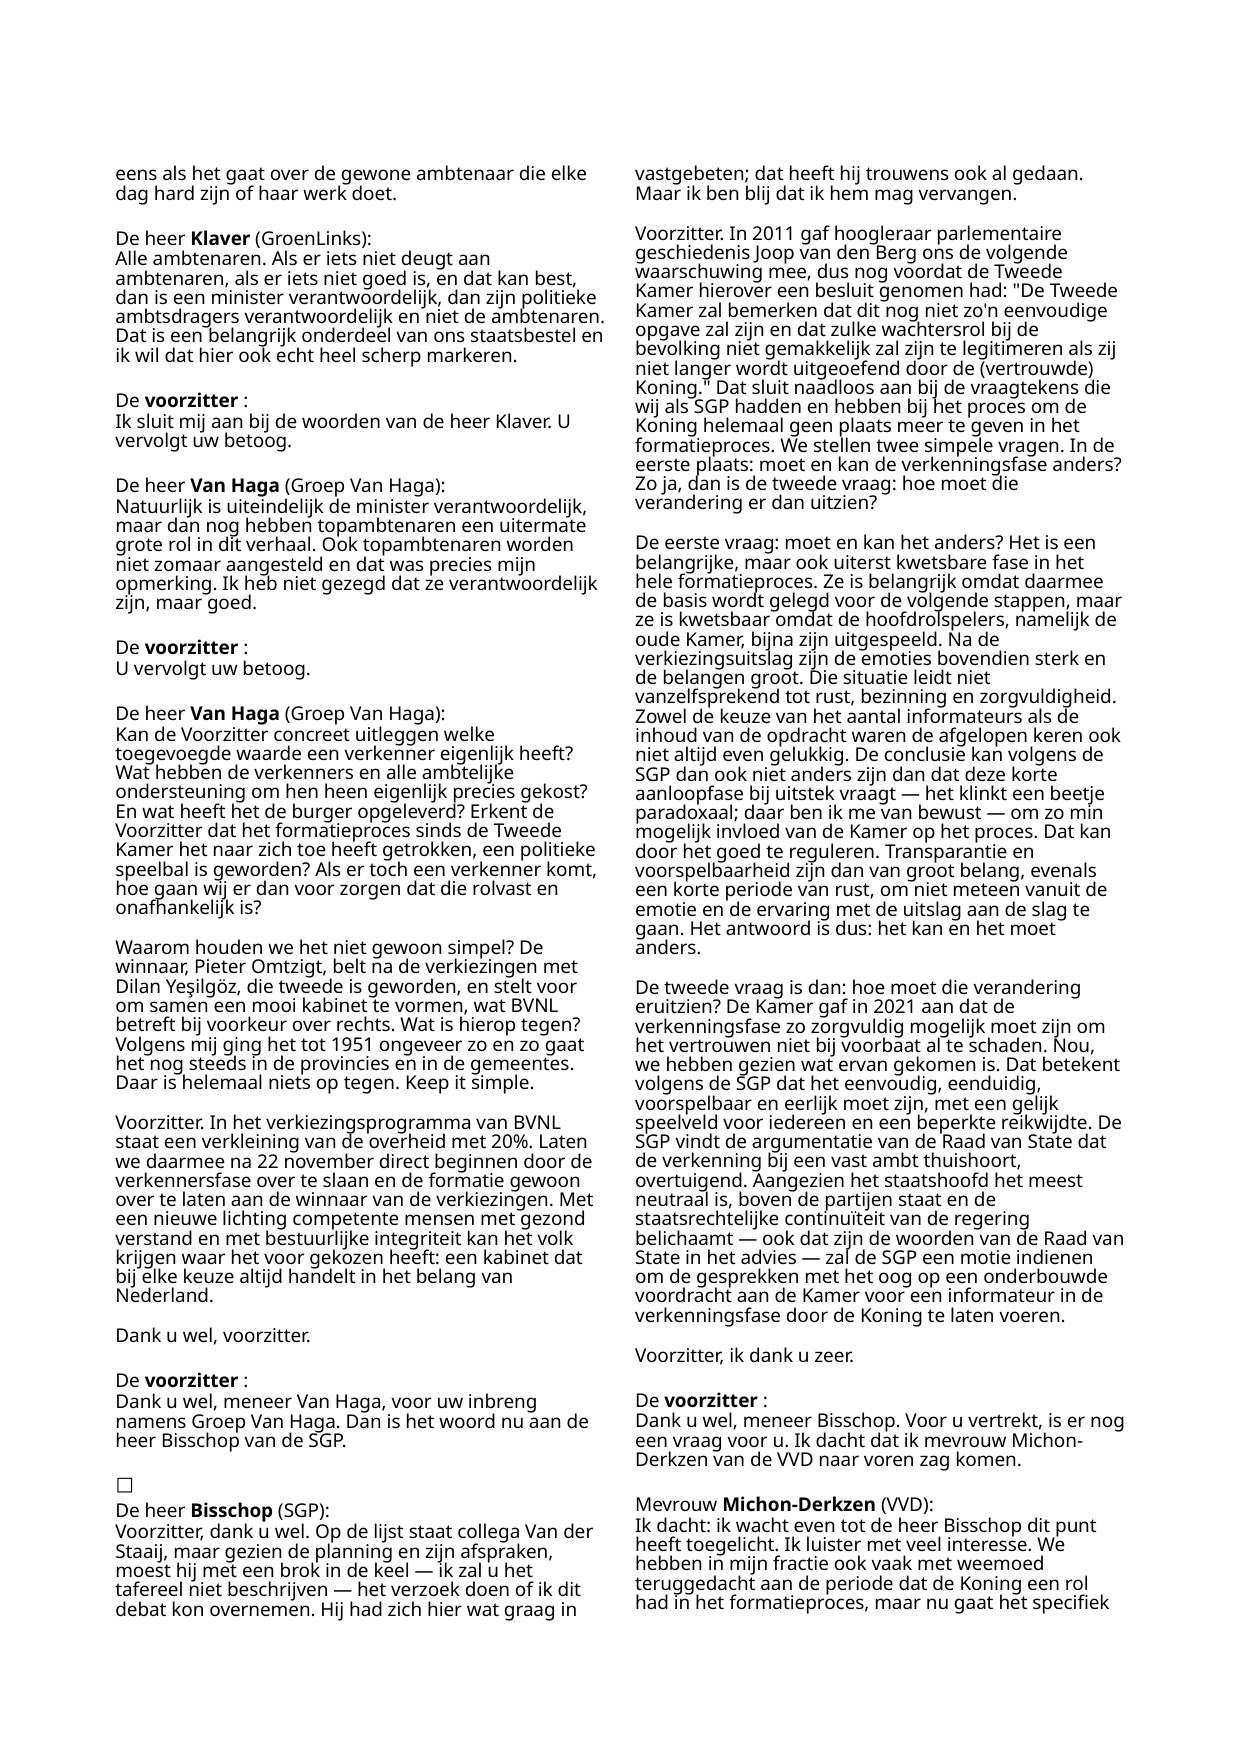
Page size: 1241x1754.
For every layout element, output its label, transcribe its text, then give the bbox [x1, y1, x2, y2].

text De heer Van Haga (Groep Van Haga): [115, 472, 605, 498]
text De eerste vraag: moet en kan het anders? Het is een belangrijke, maar ook uiterst kwetsbare fase in het hele formatieproces. Ze is belangrijk omdat daarmee de basis wordt gelegd voor de volgende stappen, maar ze is kwetsbaar omdat de hoofdrolspelers, namelijk de oude Kamer, bijna zijn uitgespeeld. Na de verkiezingsuitslag zijn de emoties bovendien sterk en de belangen groot. Die situatie leidt niet vanzelfsprekend tot rust, bezinning en zorgvuldigheid. Zowel de keuze van het aantal informateurs als de inhoud van de opdracht waren de afgelopen keren ook niet altijd even gelukkig. De conclusie kan volgens de SGP dan ook niet anders zijn dan dat deze korte aanloopfase bij uitstek vraagt — het klinkt een beetje paradoxaal; daar ben ik me van bewust — om zo min mogelijk invloed van de Kamer op het proces. Dat kan door het goed te reguleren. Transparantie en voorspelbaarheid zijn dan van groot belang, evenals een korte periode van rust, om niet meteen vanuit de emotie en de ervaring met de uitslag aan de slag te gaan. Het antwoord is dus: het kan en het moet anders. [635, 534, 1125, 958]
text De heer Van Haga (Groep Van Haga): [115, 700, 605, 726]
text Dank u wel, meneer Bisschop. Voor u vertrekt, is er nog een vraag voor u. Ik dacht dat ik mevrouw Michon-Derkzen van de VVD naar voren zag komen. [635, 1412, 1125, 1470]
text Dank u wel, meneer Van Haga, voor uw inbreng namens Groep Van Haga. Dan is het woord nu aan de heer Bisschop van de SGP. [115, 1393, 605, 1451]
text U vervolgt uw betoog. [115, 660, 605, 679]
text De voorzitter : [115, 634, 605, 660]
text De voorzitter : [115, 387, 605, 413]
text eens als het gaat over de gewone ambtenaar die elke dag hard zijn of haar werk doet. [115, 165, 605, 204]
text De heer Bisschop (SGP): [115, 1498, 605, 1523]
text De voorzitter : [635, 1387, 1125, 1412]
text De tweede vraag is dan: hoe moet die verandering eruitzien? De Kamer gaf in 2021 aan dat de verkenningsfase zo zorgvuldig mogelijk moet zijn om het vertrouwen niet bij voorbaat al te schaden. Nou, we hebben gezien wat ervan gekomen is. Dat betekent volgens de SGP dat het eenvoudig, eenduidig, voorspelbaar en eerlijk moet zijn, met een gelijk speelveld voor iedereen en een beperkte reikwijdte. De SGP vindt de argumentatie van de Raad van State dat de verkenning bij een vast ambt thuishoort, overtuigend. Aangezien het staatshoofd het meest neutraal is, boven de partijen staat en de staatsrechtelijke continuïteit van de regering belichaamt — ook dat zijn de woorden van de Raad van State in het advies — zal de SGP een motie indienen om de gesprekken met het oog op een onderbouwde voordracht aan de Kamer voor een informateur in de verkenningsfase door de Koning te laten voeren. [635, 979, 1125, 1326]
text Waarom houden we het niet gewoon simpel? De winnaar, Pieter Omtzigt, belt na de verkiezingen met Dilan Yeşilgöz, die tweede is geworden, en stelt voor om samen een mooi kabinet te vormen, wat BVNL betreft bij voorkeur over rechts. Wat is hierop tegen? Volgens mij ging het tot 1951 ongeveer zo en zo gaat het nog steeds in de provincies en in de gemeentes. Daar is helemaal niets op tegen. Keep it simple. [115, 939, 605, 1093]
text Mevrouw Michon-Derkzen (VVD): [635, 1491, 1125, 1517]
text Voorzitter, dank u wel. Op de lijst staat collega Van der Staaij, maar gezien de planning en zijn afspraken, moest hij met een brok in de keel — ik zal u het tafereel niet beschrijven — het verzoek doen of ik dit debat kon overnemen. Hij had zich hier wat graag in [115, 1523, 605, 1620]
text Kan de Voorzitter concreet uitleggen welke toegevoegde waarde een verkenner eigenlijk heeft? Wat hebben de verkenners en alle ambtelijke ondersteuning om hen heen eigenlijk precies gekost? En wat heeft het de burger opgeleverd? Erkent de Voorzitter dat het formatieproces sinds de Tweede Kamer het naar zich toe heeft getrokken, een politieke speelbal is geworden? Als er toch een verkenner komt, hoe gaan wij er dan voor zorgen dat die rolvast en onafhankelijk is? [115, 726, 605, 918]
text Voorzitter. In 2011 gaf hoogleraar parlementaire geschiedenis Joop van den Berg ons de volgende waarschuwing mee, dus nog voordat de Tweede Kamer hierover een besluit genomen had: "De Tweede Kamer zal bemerken dat dit nog niet zo'n eenvoudige opgave zal zijn en dat zulke wachtersrol bij de bevolking niet gemakkelijk zal zijn te legitimeren als zij niet langer wordt uitgeoefend door de (vertrouwde) Koning." Dat sluit naadloos aan bij de vraagtekens die wij als SGP hadden en hebben bij het proces om de Koning helemaal geen plaats meer te geven in het formatieproces. We stellen twee simpele vragen. In de eerste plaats: moet en kan de verkenningsfase anders? Zo ja, dan is de tweede vraag: hoe moet die verandering er dan uitzien? [635, 224, 1125, 514]
text De heer Klaver (GroenLinks): [115, 225, 605, 250]
text Voorzitter. In het verkiezingsprogramma van BVNL staat een verkleining van de overheid met 20%. Laten we daarmee na 22 november direct beginnen door de verkennersfase over te slaan en de formatie gewoon over te laten aan de winnaar van de verkiezingen. Met een nieuwe lichting competente mensen met gezond verstand en met bestuurlijke integriteit kan het volk krijgen waar het voor gekozen heeft: een kabinet dat bij elke keuze altijd handelt in het belang van Nederland. [115, 1114, 605, 1307]
text De voorzitter : [115, 1368, 605, 1393]
text vastgebeten; dat heeft hij trouwens ook al gedaan. Maar ik ben blij dat ik hem mag vervangen. [635, 165, 1125, 204]
text Voorzitter, ik dank u zeer. [635, 1347, 1125, 1366]
text Ik dacht: ik wacht even tot de heer Bisschop dit punt heeft toegelicht. Ik luister met veel interesse. We hebben in mijn fractie ook vaak met weemoed teruggedacht aan de periode dat de Koning een rol had in het formatieproces, maar nu gaat het specifiek [635, 1517, 1125, 1613]
text Ik sluit mij aan bij de woorden van de heer Klaver. U vervolgt uw betoog. [115, 413, 605, 451]
text Natuurlijk is uiteindelijk de minister verantwoordelijk, maar dan nog hebben topambtenaren een uitermate grote rol in dit verhaal. Ook topambtenaren worden niet zomaar aangesteld en dat was precies mijn opmerking. Ik heb niet gezegd dat ze verantwoordelijk zijn, maar goed. [115, 498, 605, 613]
text Alle ambtenaren. Als er iets niet deugt aan ambtenaren, als er iets niet goed is, en dat kan best, dan is een minister verantwoordelijk, dan zijn politieke ambtsdragers verantwoordelijk en niet de ambtenaren. Dat is een belangrijk onderdeel van ons staatsbestel en ik wil dat hier ook echt heel scherp markeren. [115, 250, 605, 366]
text ⬜ [115, 1472, 605, 1498]
text Dank u wel, voorzitter. [115, 1327, 605, 1347]
